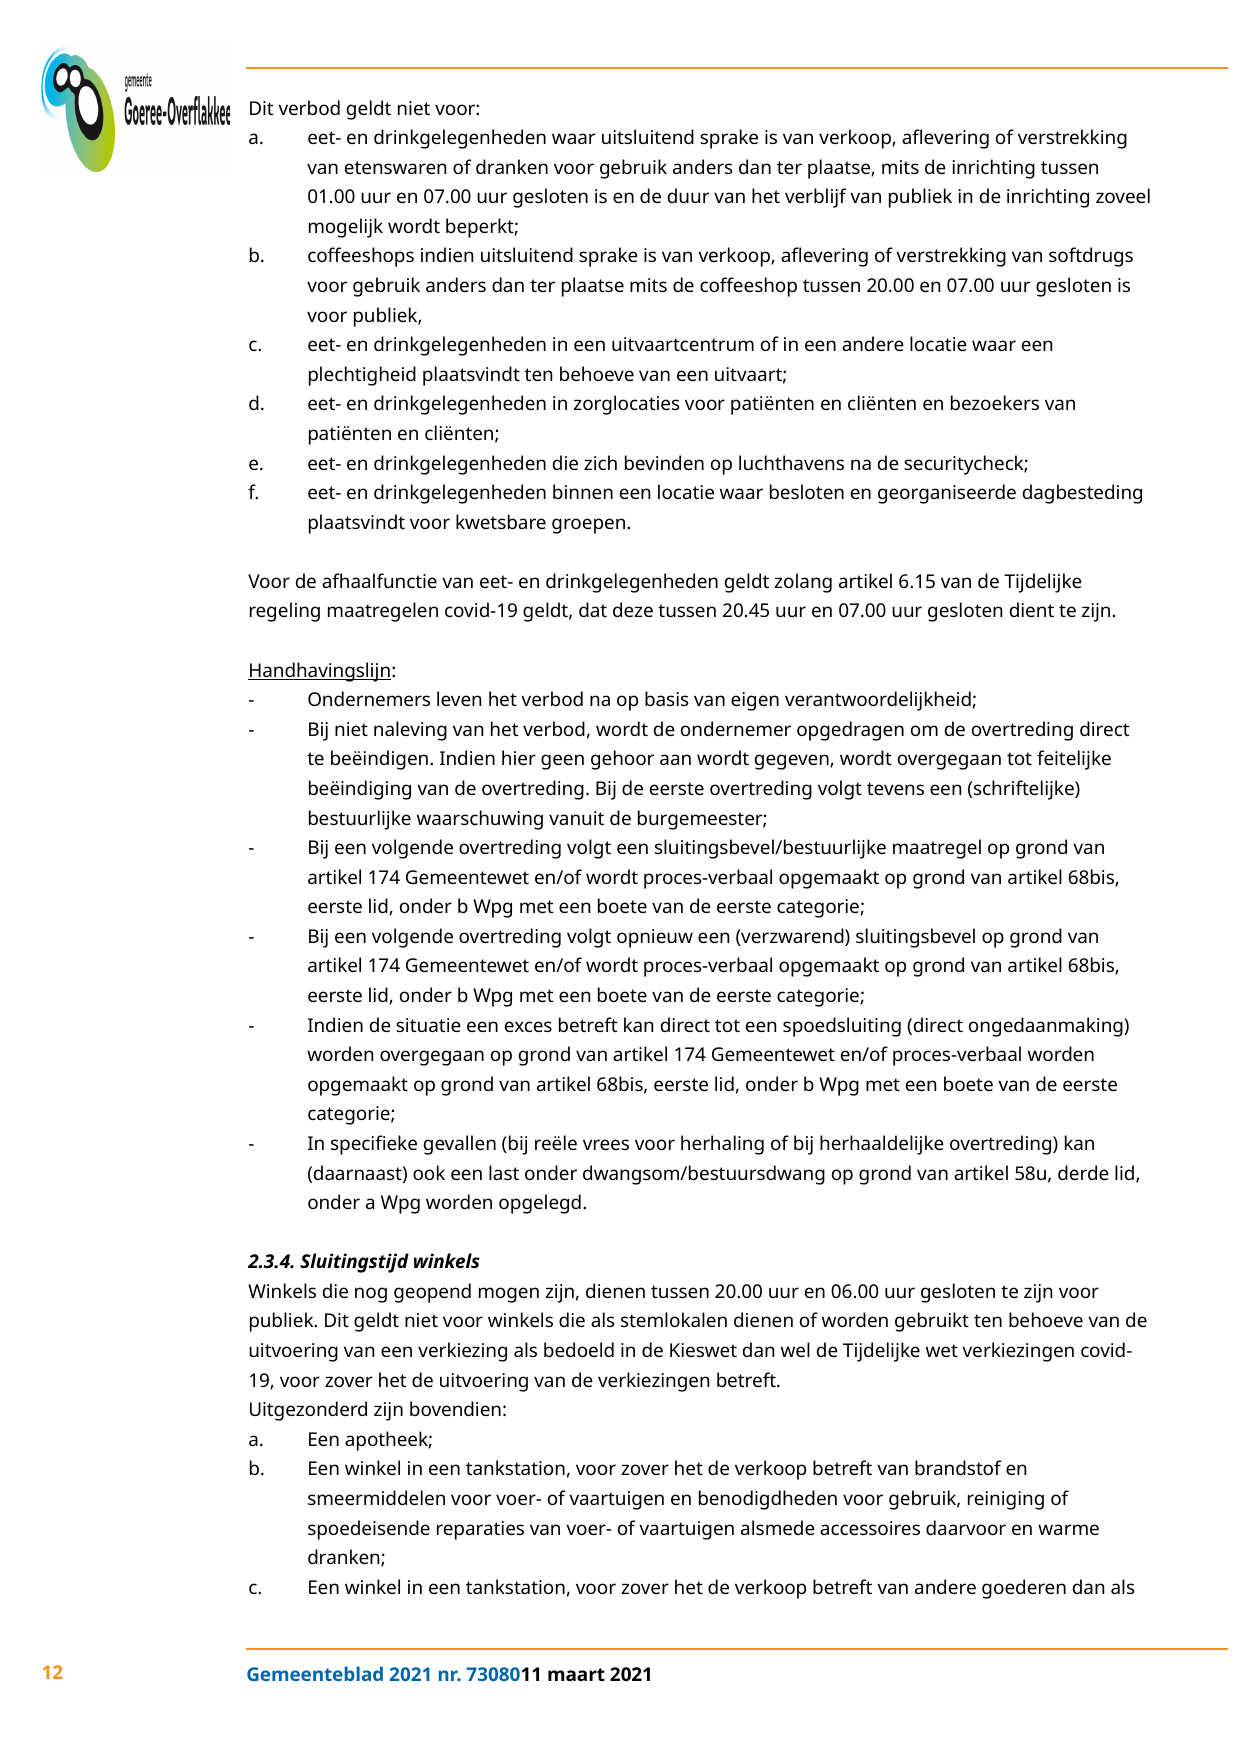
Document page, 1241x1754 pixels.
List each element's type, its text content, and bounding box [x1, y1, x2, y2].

list Bij niet naleving van het verbod, wordt de ondernemer opgedragen om de overtreding direct te beëindigen. Indien hier geen gehoor aan wordt gegeven, wordt overgegaan tot feitelijke beëindiging van de overtreding. Bij de eerste overtreding volgt tevens een (schriftelijke) bestuurlijke waarschuwing vanuit de burgemeester; [248, 716, 1152, 831]
list eet- en drinkgelegenheden die zich bevinden op luchthavens na de securitycheck; [248, 450, 1152, 476]
list Een winkel in een tankstation, voor zover het de verkoop betreft van brandstof en smeermiddelen voor voer- of vaartuigen en benodigdheden voor gebruik, reiniging of spoedeisende reparaties van voer- of vaartuigen alsmede accessoires daarvoor en warme dranken; [248, 1456, 1152, 1570]
list In specifieke gevallen (bij reële vrees voor herhaling of bij herhaaldelijke overtreding) kan (daarnaast) ook een last onder dwangsom/bestuursdwang op grond van artikel 58u, derde lid, onder a Wpg worden opgelegd. [248, 1130, 1152, 1215]
list Een apotheek; [248, 1426, 1152, 1452]
picture [41, 47, 231, 172]
list eet- en drinkgelegenheden in zorglocaties voor patiënten en cliënten en bezoekers van patiënten en cliënten; [248, 391, 1152, 446]
text Uitgezonderd zijn bovendien: [248, 1396, 1152, 1422]
text Voor de afhaalfunctie van eet- en drinkgelegenheden geldt zolang artikel 6.15 van de Tijdelijke regeling maatregelen covid-19 geldt, dat deze tussen 20.45 uur en 07.00 uur gesloten dient te zijn. [248, 568, 1152, 623]
list Indien de situatie een exces betreft kan direct tot een spoedsluiting (direct ongedaanmaking) worden overgegaan op grond van artikel 174 Gemeentewet en/of proces-verbaal worden opgemaakt op grond van artikel 68bis, eerste lid, onder b Wpg met een boete van de eerste categorie; [248, 1012, 1152, 1126]
list Bij een volgende overtreding volgt een sluitingsbevel/bestuurlijke maatregel op grond van artikel 174 Gemeentewet en/of wordt proces-verbaal opgemaakt op grond van artikel 68bis, eerste lid, onder b Wpg met een boete van de eerste categorie; [248, 834, 1152, 919]
text Winkels die nog geopend mogen zijn, dienen tussen 20.00 uur en 06.00 uur gesloten te zijn voor publiek. Dit geldt niet voor winkels die als stemlokalen dienen of worden gebruikt ten behoeve van de uitvoering van een verkiezing als bedoeld in de Kieswet dan wel de Tijdelijke wet verkiezingen covid-19, voor zover het de uitvoering van de verkiezingen betreft. [248, 1278, 1152, 1393]
list eet- en drinkgelegenheden binnen een locatie waar besloten en georganiseerde dagbesteding plaatsvindt voor kwetsbare groepen. [248, 479, 1152, 535]
text Handhavingslijn: [248, 657, 1152, 683]
list eet- en drinkgelegenheden waar uitsluitend sprake is van verkoop, aflevering of verstrekking van etenswaren of dranken voor gebruik anders dan ter plaatse, mits de inrichting tussen 01.00 uur en 07.00 uur gesloten is en de duur van het verblijf van publiek in de inrichting zoveel mogelijk wordt beperkt; [248, 124, 1152, 239]
list coffeeshops indien uitsluitend sprake is van verkoop, aflevering of verstrekking van softdrugs voor gebruik anders dan ter plaatse mits de coffeeshop tussen 20.00 en 07.00 uur gesloten is voor publiek, [248, 243, 1152, 328]
list Ondernemers leven het verbod na op basis van eigen verantwoordelijkheid; [248, 686, 1152, 712]
text Dit verbod geldt niet voor: [248, 95, 1152, 121]
list Bij een volgende overtreding volgt opnieuw een (verzwarend) sluitingsbevel op grond van artikel 174 Gemeentewet en/of wordt proces-verbaal opgemaakt op grond van artikel 68bis, eerste lid, onder b Wpg met een boete van de eerste categorie; [248, 923, 1152, 1008]
list Een winkel in een tankstation, voor zover het de verkoop betreft van andere goederen dan als [248, 1574, 1152, 1600]
text 2.3.4. Sluitingstijd winkels [248, 1248, 1152, 1274]
list eet- en drinkgelegenheden in een uitvaartcentrum of in een andere locatie waar een plechtigheid plaatsvindt ten behoeve van een uitvaart; [248, 331, 1152, 387]
